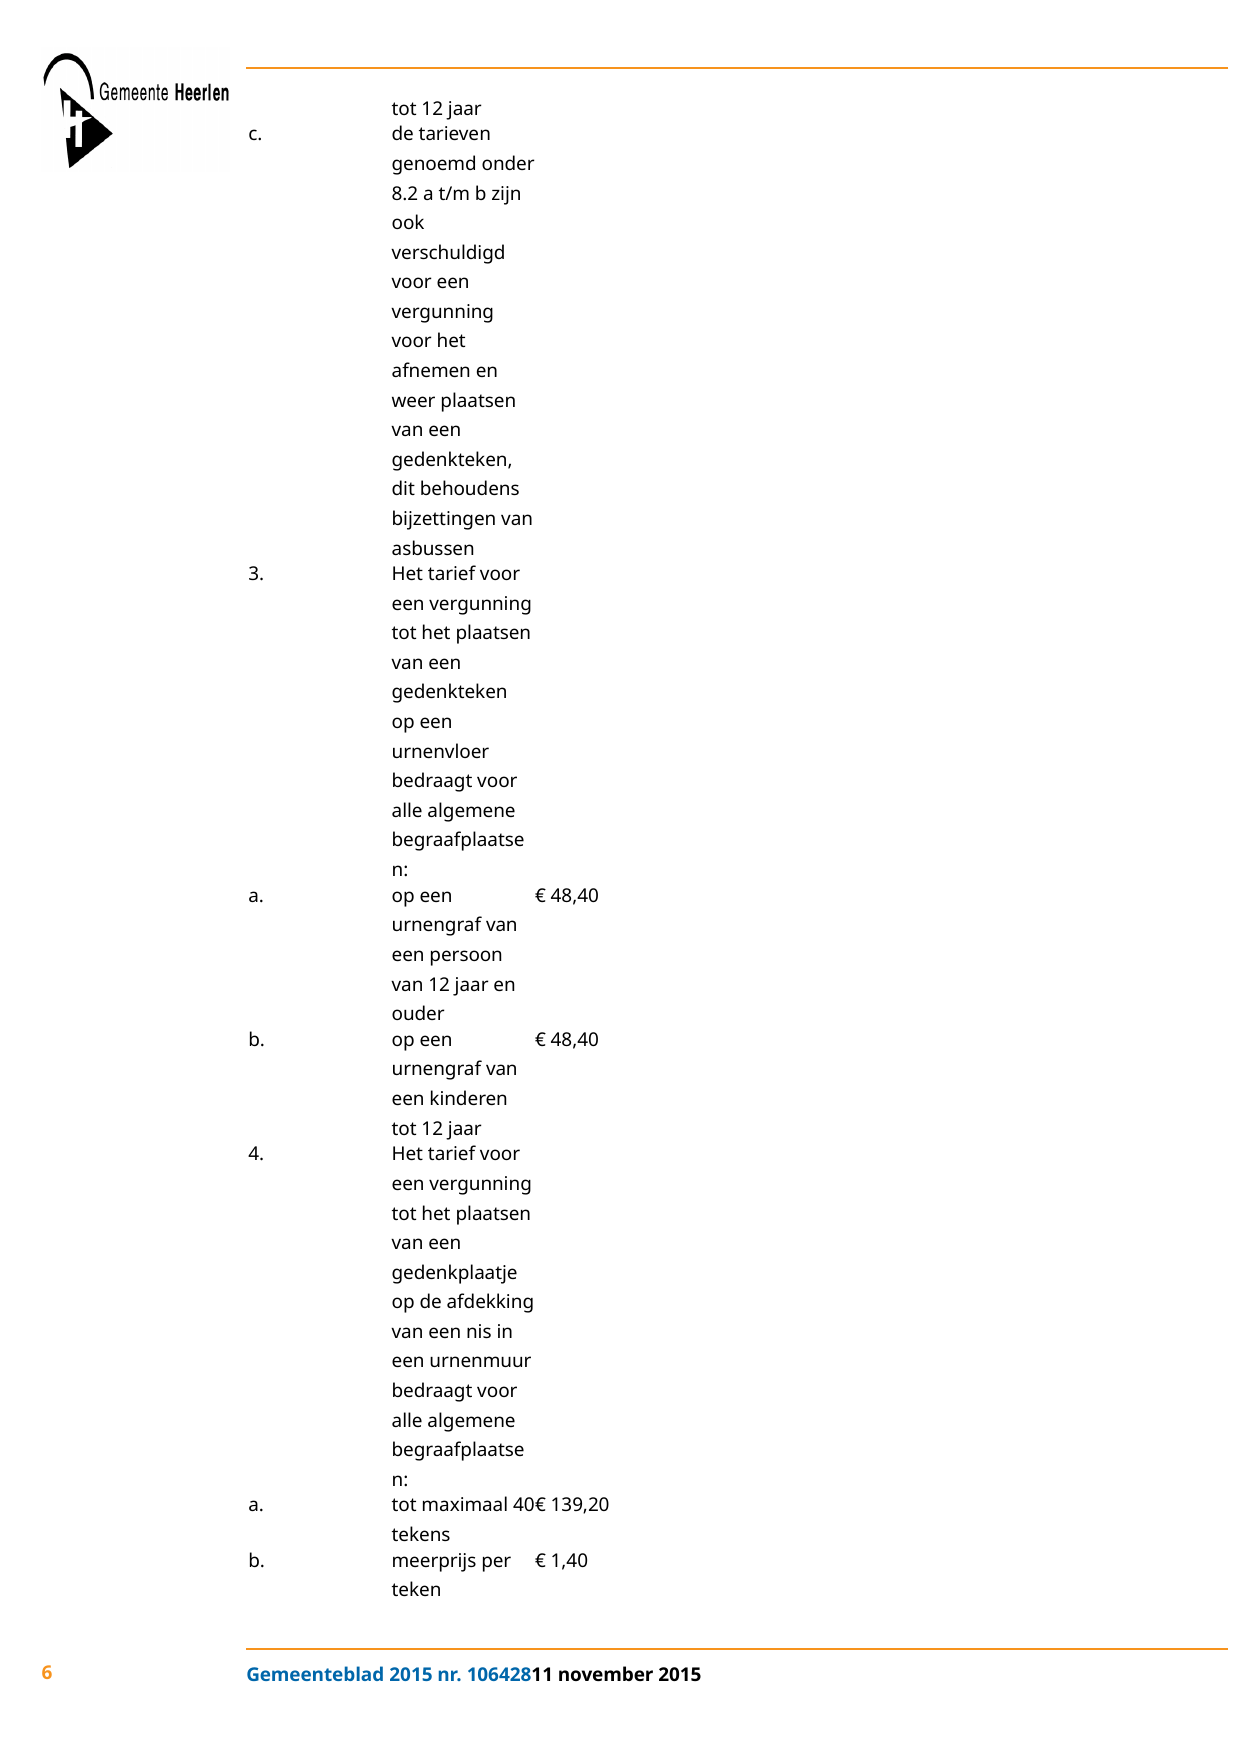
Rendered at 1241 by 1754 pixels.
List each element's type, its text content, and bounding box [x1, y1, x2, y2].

table_cell [535, 95, 1008, 121]
table_cell € 1,40 [535, 1547, 1008, 1602]
table_cell a. [248, 882, 391, 1026]
table_cell € 48,40 [535, 1026, 1008, 1141]
table_cell [535, 560, 1008, 882]
table_cell tot maximaal 40 tekens [391, 1492, 535, 1547]
table_cell [248, 95, 391, 121]
table_cell Het tarief voor een vergunning tot het plaatsen van een gedenkteken op een urnenvloer bedraagt voor alle algemene begraafplaatsen: [391, 560, 535, 882]
table_cell tot 12 jaar [391, 95, 535, 121]
table_cell de tarieven genoemd onder 8.2 a t/m b zijn ook verschuldigd voor een vergunning voor het afnemen en weer plaatsen van een gedenkteken, dit behoudens bijzettingen van asbussen [391, 121, 535, 560]
table_cell op een urnengraf van een kinderen tot 12 jaar [391, 1026, 535, 1141]
table_cell a. [248, 1492, 391, 1547]
table_cell op een urnengraf van een persoon van 12 jaar en ouder [391, 882, 535, 1026]
table_cell b. [248, 1026, 391, 1141]
picture [41, 47, 231, 172]
table_cell € 139,20 [535, 1492, 1008, 1547]
table_cell meerprijs per teken [391, 1547, 535, 1602]
table_cell c. [248, 121, 391, 560]
table_cell [535, 1141, 1008, 1492]
table_cell [535, 121, 1008, 560]
table_cell Het tarief voor een vergunning tot het plaatsen van een gedenkplaatje op de afdekking van een nis in een urnenmuur bedraagt voor alle algemene begraafplaatsen: [391, 1141, 535, 1492]
table_cell b. [248, 1547, 391, 1602]
table_cell € 48,40 [535, 882, 1008, 1026]
table_cell 3. [248, 560, 391, 882]
table_cell 4. [248, 1141, 391, 1492]
